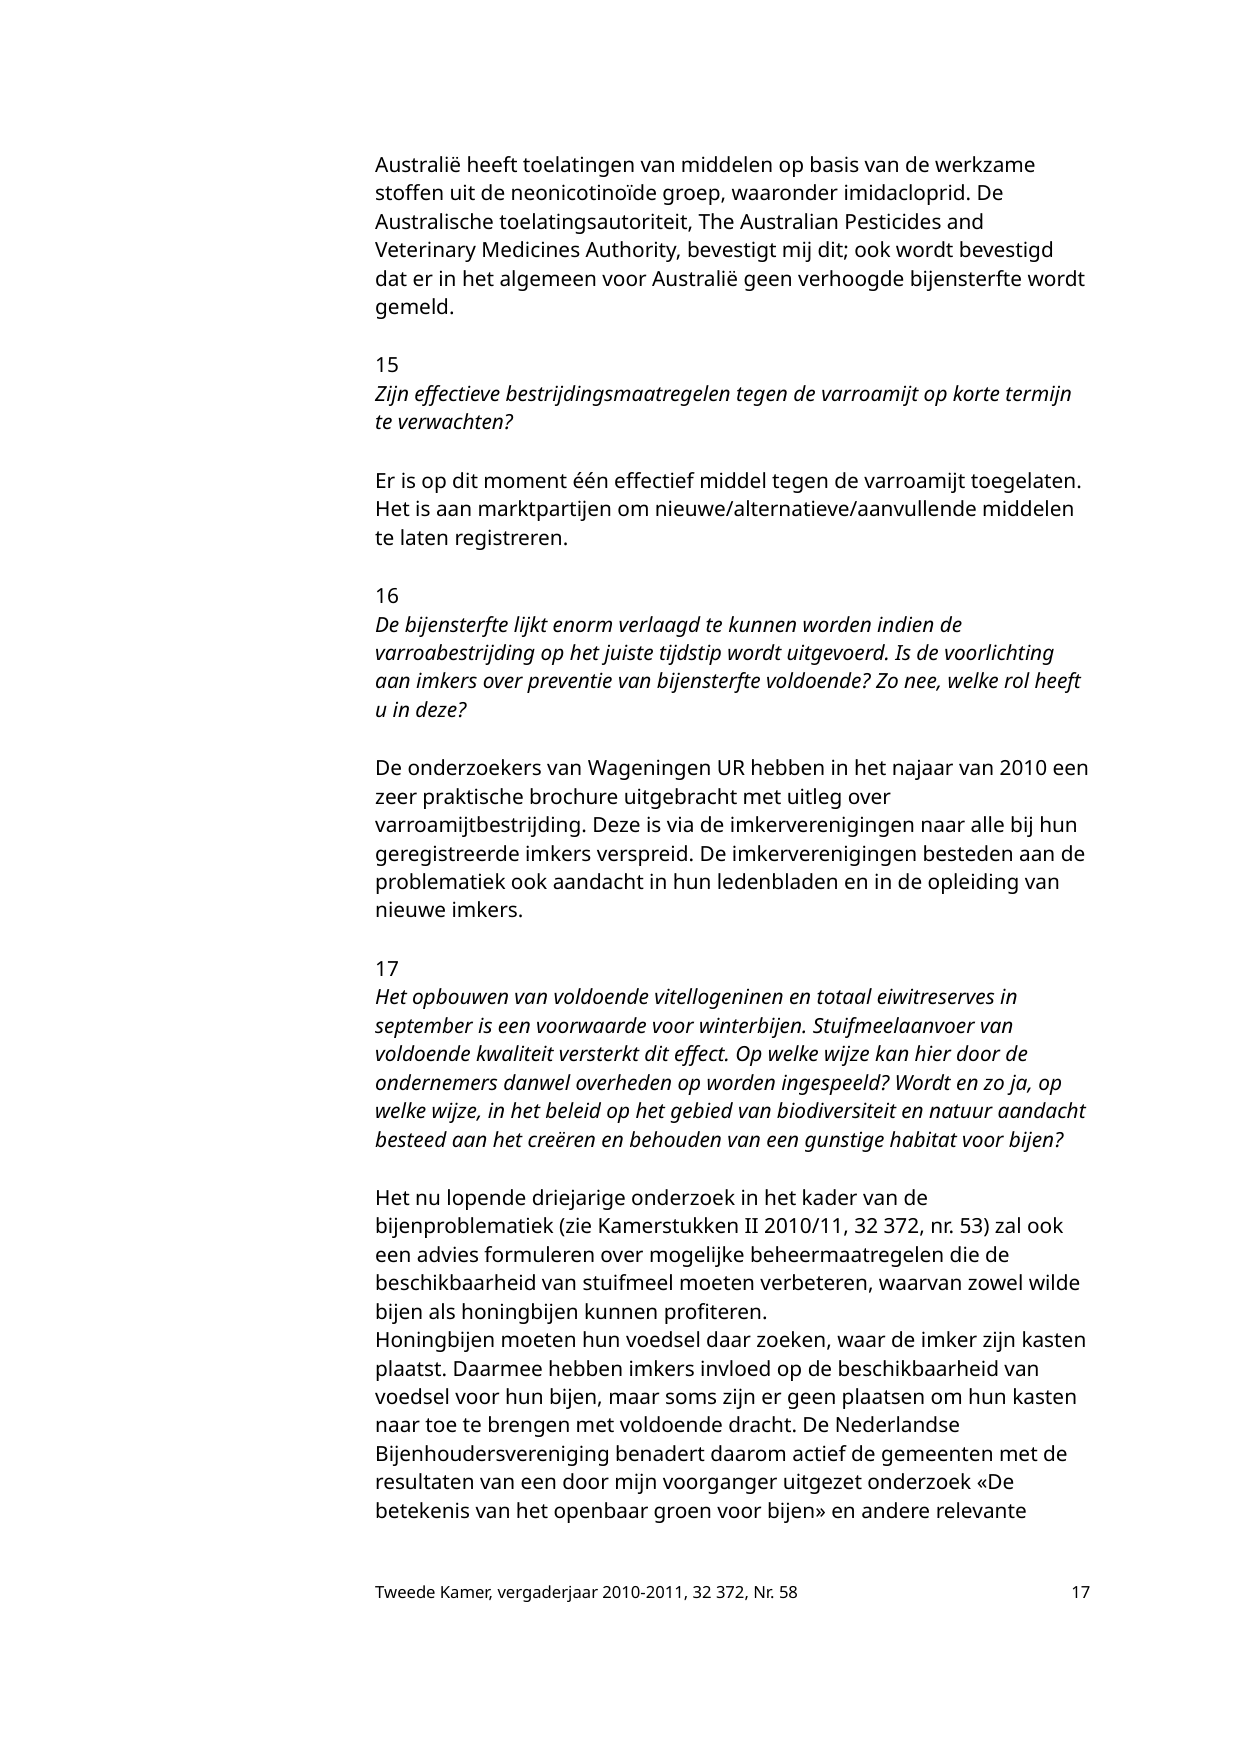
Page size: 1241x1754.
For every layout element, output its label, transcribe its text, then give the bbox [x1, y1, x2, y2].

text 16 [375, 581, 1090, 610]
text Het opbouwen van voldoende vitellogeninen en totaal eiwitreserves in september is een voorwaarde voor winterbijen. Stuifmeelaanvoer van voldoende kwaliteit versterkt dit effect. Op welke wijze kan hier door de ondernemers danwel overheden op worden ingespeeld? Wordt en zo ja, op welke wijze, in het beleid op het gebied van biodiversiteit en natuur aandacht besteed aan het creëren en behouden van een gunstige habitat voor bijen? [375, 982, 1090, 1153]
text 15 [375, 351, 1090, 379]
text Er is op dit moment één effectief middel tegen de varroamijt toegelaten. Het is aan marktpartijen om nieuwe/alternatieve/aanvullende middelen te laten registreren. [375, 466, 1090, 551]
text De bijensterfte lijkt enorm verlaagd te kunnen worden indien de varroabestrijding op het juiste tijdstip wordt uitgevoerd. Is de voorlichting aan imkers over preventie van bijensterfte voldoende? Zo nee, welke rol heeft u in deze? [375, 610, 1090, 723]
text Honingbijen moeten hun voedsel daar zoeken, waar de imker zijn kasten plaatst. Daarmee hebben imkers invloed op de beschikbaarheid van voedsel voor hun bijen, maar soms zijn er geen plaatsen om hun kasten naar toe te brengen met voldoende dracht. De Nederlandse Bijenhoudersvereniging benadert daarom actief de gemeenten met de resultaten van een door mijn voorganger uitgezet onderzoek «De betekenis van het openbaar groen voor bijen» en andere relevante [375, 1325, 1090, 1524]
text De onderzoekers van Wageningen UR hebben in het najaar van 2010 een zeer praktische brochure uitgebracht met uitleg over varroamijtbestrijding. Deze is via de imkerverenigingen naar alle bij hun geregistreerde imkers verspreid. De imkerverenigingen besteden aan de problematiek ook aandacht in hun ledenbladen en in de opleiding van nieuwe imkers. [375, 753, 1090, 924]
text 17 [375, 954, 1090, 982]
text Zijn effectieve bestrijdingsmaatregelen tegen de varroamijt op korte termijn te verwachten? [375, 379, 1090, 436]
text Australië heeft toelatingen van middelen op basis van de werkzame stoffen uit de neonicotinoïde groep, waaronder imidacloprid. De Australische toelatingsautoriteit, The Australian Pesticides and Veterinary Medicines Authority, bevestigt mij dit; ook wordt bevestigd dat er in het algemeen voor Australië geen verhoogde bijensterfte wordt gemeld. [375, 150, 1090, 321]
text Het nu lopende driejarige onderzoek in het kader van de bijenproblematiek (zie Kamerstukken II 2010/11, 32 372, nr. 53) zal ook een advies formuleren over mogelijke beheermaatregelen die de beschikbaarheid van stuifmeel moeten verbeteren, waarvan zowel wilde bijen als honingbijen kunnen profiteren. [375, 1183, 1090, 1325]
